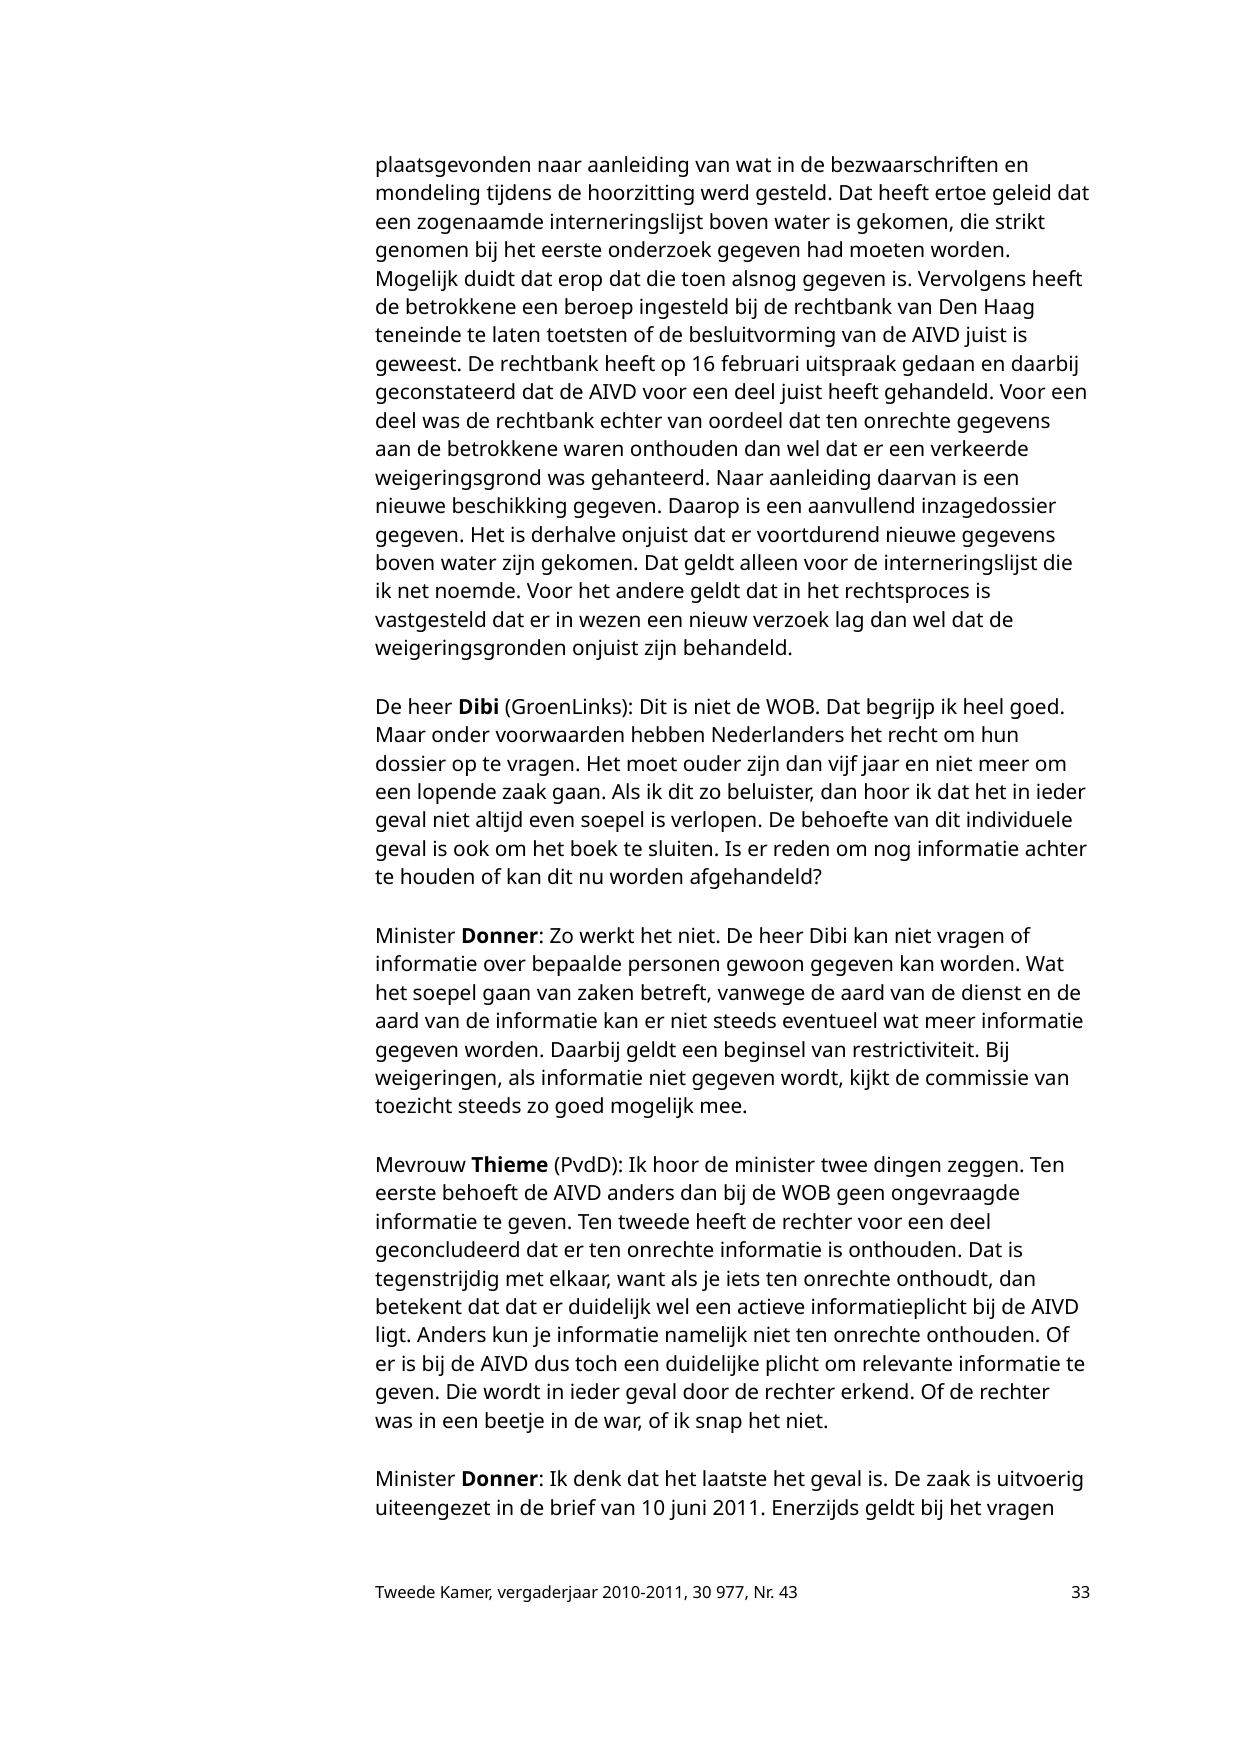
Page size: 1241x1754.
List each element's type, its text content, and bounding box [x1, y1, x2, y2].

text Minister Donner: Ik denk dat het laatste het geval is. De zaak is uitvoerig uiteengezet in de brief van 10 juni 2011. Enerzijds geldt bij het vragen [375, 1464, 1090, 1521]
text Minister Donner: Zo werkt het niet. De heer Dibi kan niet vragen of informatie over bepaalde personen gewoon gegeven kan worden. Wat het soepel gaan van zaken betreft, vanwege de aard van de dienst en de aard van de informatie kan er niet steeds eventueel wat meer informatie gegeven worden. Daarbij geldt een beginsel van restrictiviteit. Bij weigeringen, als informatie niet gegeven wordt, kijkt de commissie van toezicht steeds zo goed mogelijk mee. [375, 921, 1090, 1120]
text Mevrouw Thieme (PvdD): Ik hoor de minister twee dingen zeggen. Ten eerste behoeft de AIVD anders dan bij de WOB geen ongevraagde informatie te geven. Ten tweede heeft de rechter voor een deel geconcludeerd dat er ten onrechte informatie is onthouden. Dat is tegenstrijdig met elkaar, want als je iets ten onrechte onthoudt, dan betekent dat dat er duidelijk wel een actieve informatieplicht bij de AIVD ligt. Anders kun je informatie namelijk niet ten onrechte onthouden. Of er is bij de AIVD dus toch een duidelijke plicht om relevante informatie te geven. Die wordt in ieder geval door de rechter erkend. Of de rechter was in een beetje in de war, of ik snap het niet. [375, 1150, 1090, 1434]
text plaatsgevonden naar aanleiding van wat in de bezwaarschriften en mondeling tijdens de hoorzitting werd gesteld. Dat heeft ertoe geleid dat een zogenaamde interneringslijst boven water is gekomen, die strikt genomen bij het eerste onderzoek gegeven had moeten worden. Mogelijk duidt dat erop dat die toen alsnog gegeven is. Vervolgens heeft de betrokkene een beroep ingesteld bij de rechtbank van Den Haag teneinde te laten toetsten of de besluitvorming van de AIVD juist is geweest. De rechtbank heeft op 16 februari uitspraak gedaan en daarbij geconstateerd dat de AIVD voor een deel juist heeft gehandeld. Voor een deel was de rechtbank echter van oordeel dat ten onrechte gegevens aan de betrokkene waren onthouden dan wel dat er een verkeerde weigeringsgrond was gehanteerd. Naar aanleiding daarvan is een nieuwe beschikking gegeven. Daarop is een aanvullend inzagedossier gegeven. Het is derhalve onjuist dat er voortdurend nieuwe gegevens boven water zijn gekomen. Dat geldt alleen voor de interneringslijst die ik net noemde. Voor het andere geldt dat in het rechtsproces is vastgesteld dat er in wezen een nieuw verzoek lag dan wel dat de weigeringsgronden onjuist zijn behandeld. [375, 150, 1090, 662]
text De heer Dibi (GroenLinks): Dit is niet de WOB. Dat begrijp ik heel goed. Maar onder voorwaarden hebben Nederlanders het recht om hun dossier op te vragen. Het moet ouder zijn dan vijf jaar en niet meer om een lopende zaak gaan. Als ik dit zo beluister, dan hoor ik dat het in ieder geval niet altijd even soepel is verlopen. De behoefte van dit individuele geval is ook om het boek te sluiten. Is er reden om nog informatie achter te houden of kan dit nu worden afgehandeld? [375, 692, 1090, 891]
